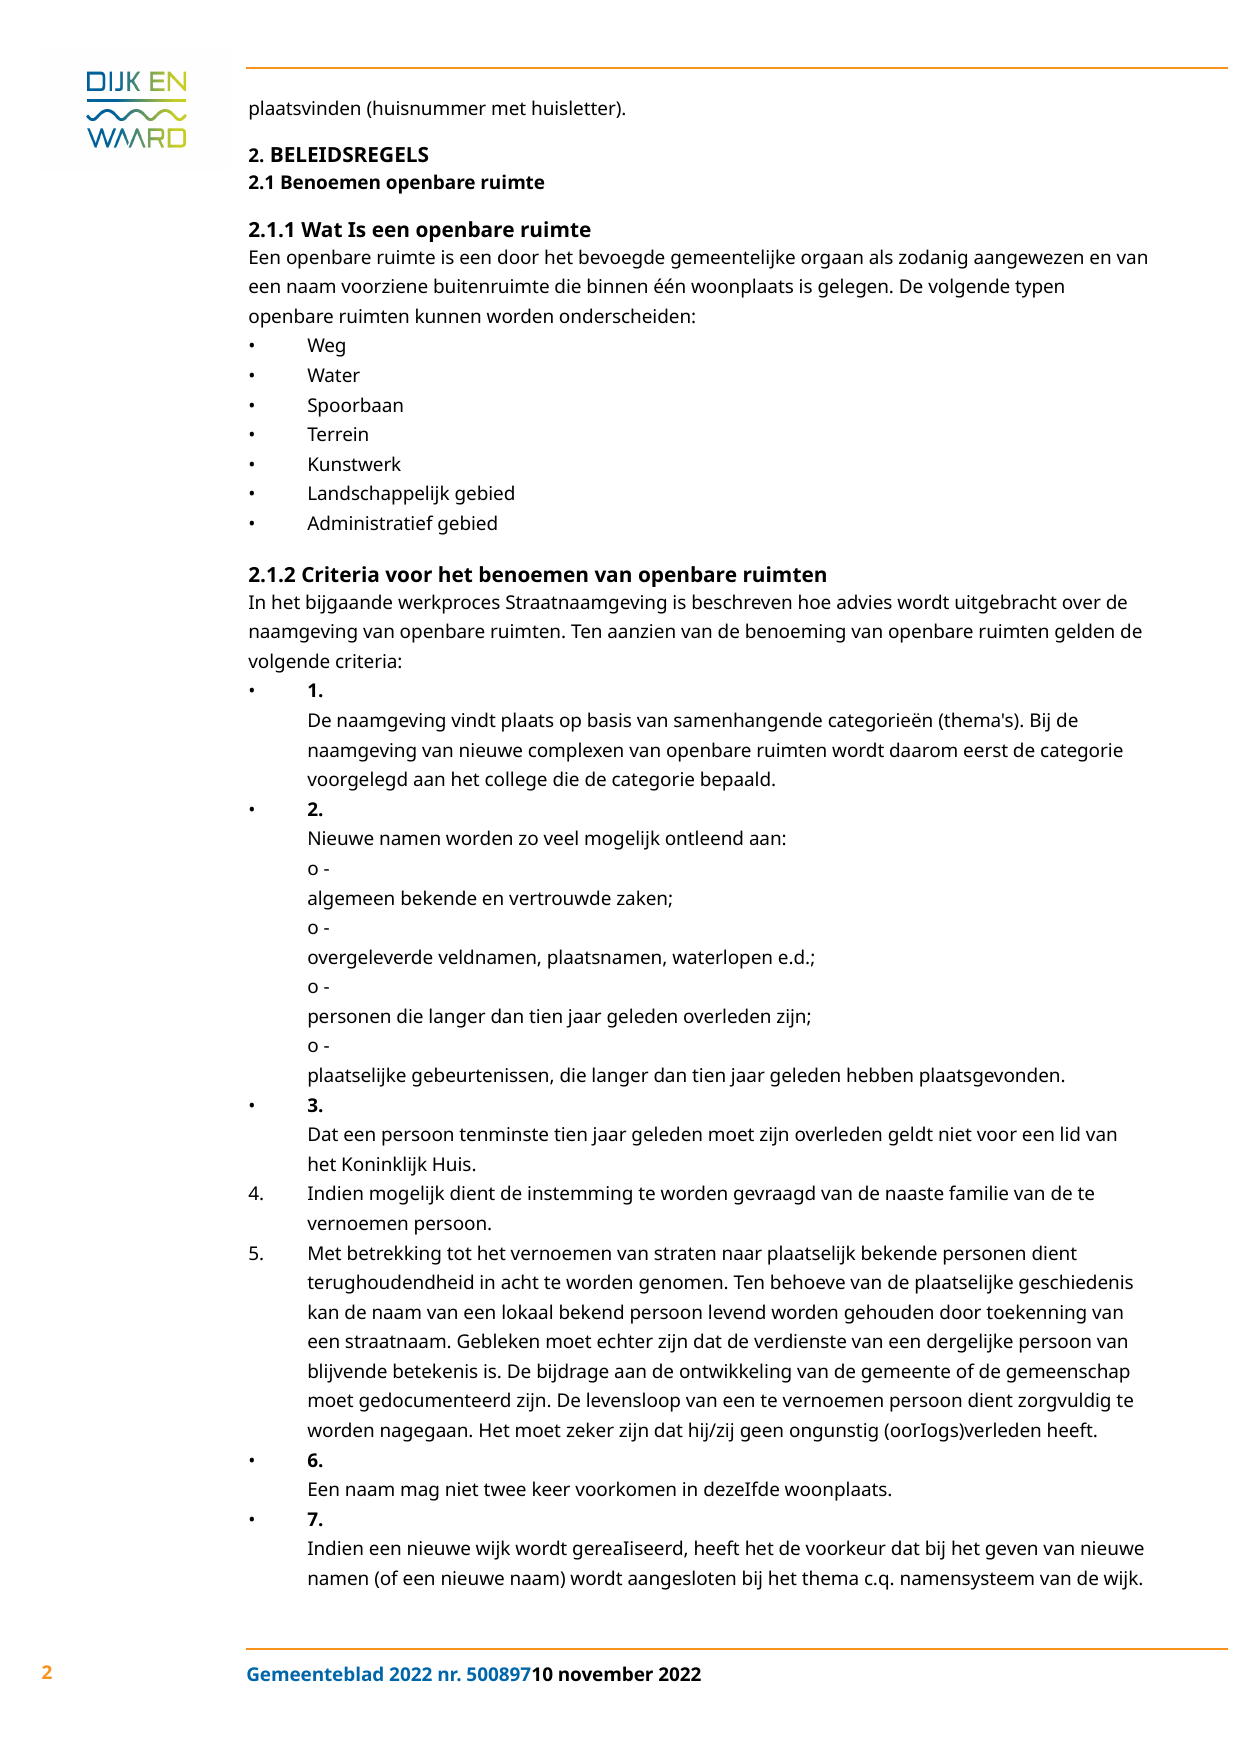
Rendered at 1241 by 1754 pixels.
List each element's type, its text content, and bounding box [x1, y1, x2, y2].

list De naamgeving vindt plaats op basis van samenhangende categorieën (thema's). Bij de naamgeving van nieuwe complexen van openbare ruimten wordt daarom eerst de categorie voorgelegd aan het college die de categorie bepaald. [248, 707, 1152, 792]
list o - [248, 914, 1152, 940]
list personen die langer dan tien jaar geleden overleden zijn; [248, 1003, 1152, 1029]
list Administratief gebied [248, 510, 1152, 536]
list 3. [248, 1092, 1152, 1118]
list Een naam mag niet twee keer voorkomen in dezeIfde woonplaats. [248, 1476, 1152, 1502]
text 2.1 Benoemen openbare ruimte [248, 169, 1152, 194]
text plaatsvinden (huisnummer met huisletter). [248, 95, 1152, 121]
list Water [248, 362, 1152, 388]
list Met betrekking tot het vernoemen van straten naar plaatselijk bekende personen dient terughoudendheid in acht te worden genomen. Ten behoeve van de plaatselijke geschiedenis kan de naam van een lokaal bekend persoon levend worden gehouden door toekenning van een straatnaam. Gebleken moet echter zijn dat de verdienste van een dergelijke persoon van blijvende betekenis is. De bijdrage aan de ontwikkeling van de gemeente of de gemeenschap moet gedocumenteerd zijn. De levensloop van een te vernoemen persoon dient zorgvuldig te worden nagegaan. Het moet zeker zijn dat hij/zij geen ongunstig (oorIogs)verleden heeft. [248, 1240, 1152, 1443]
text 2.1.1 Wat Is een openbare ruimte [248, 215, 1152, 244]
list Indien een nieuwe wijk wordt gereaIiseerd, heeft het de voorkeur dat bij het geven van nieuwe namen (of een nieuwe naam) wordt aangesloten bij het thema c.q. namensysteem van de wijk. [248, 1536, 1152, 1591]
list 1. [248, 678, 1152, 703]
text 2. BELEIDSREGELS [248, 140, 1152, 169]
list algemeen bekende en vertrouwde zaken; [248, 885, 1152, 911]
list 2. [248, 796, 1152, 822]
list Landschappelijk gebied [248, 481, 1152, 506]
list o - [248, 855, 1152, 881]
list Weg [248, 333, 1152, 358]
list o - [248, 973, 1152, 999]
list Terrein [248, 421, 1152, 447]
list o - [248, 1033, 1152, 1058]
list Dat een persoon tenminste tien jaar geleden moet zijn overleden geldt niet voor een lid van het Koninklijk Huis. [248, 1121, 1152, 1177]
list Kunstwerk [248, 451, 1152, 477]
picture [41, 47, 231, 172]
list Spoorbaan [248, 392, 1152, 417]
list Nieuwe namen worden zo veel mogelijk ontleend aan: [248, 826, 1152, 851]
list plaatselijke gebeurtenissen, die langer dan tien jaar geleden hebben plaatsgevonden. [248, 1062, 1152, 1088]
list overgeleverde veldnamen, plaatsnamen, waterlopen e.d.; [248, 944, 1152, 970]
list 7. [248, 1506, 1152, 1532]
text 2.1.2 Criteria voor het benoemen van openbare ruimten [248, 561, 1152, 589]
list Indien mogelijk dient de instemming te worden gevraagd van de naaste familie van de te vernoemen persoon. [248, 1181, 1152, 1236]
text In het bijgaande werkproces Straatnaamgeving is beschreven hoe advies wordt uitgebracht over de naamgeving van openbare ruimten. Ten aanzien van de benoeming van openbare ruimten gelden de volgende criteria: [248, 589, 1152, 674]
list 6. [248, 1447, 1152, 1473]
text Een openbare ruimte is een door het bevoegde gemeentelijke orgaan als zodanig aangewezen en van een naam voorziene buitenruimte die binnen één woonplaats is gelegen. De volgende typen openbare ruimten kunnen worden onderscheiden: [248, 244, 1152, 329]
